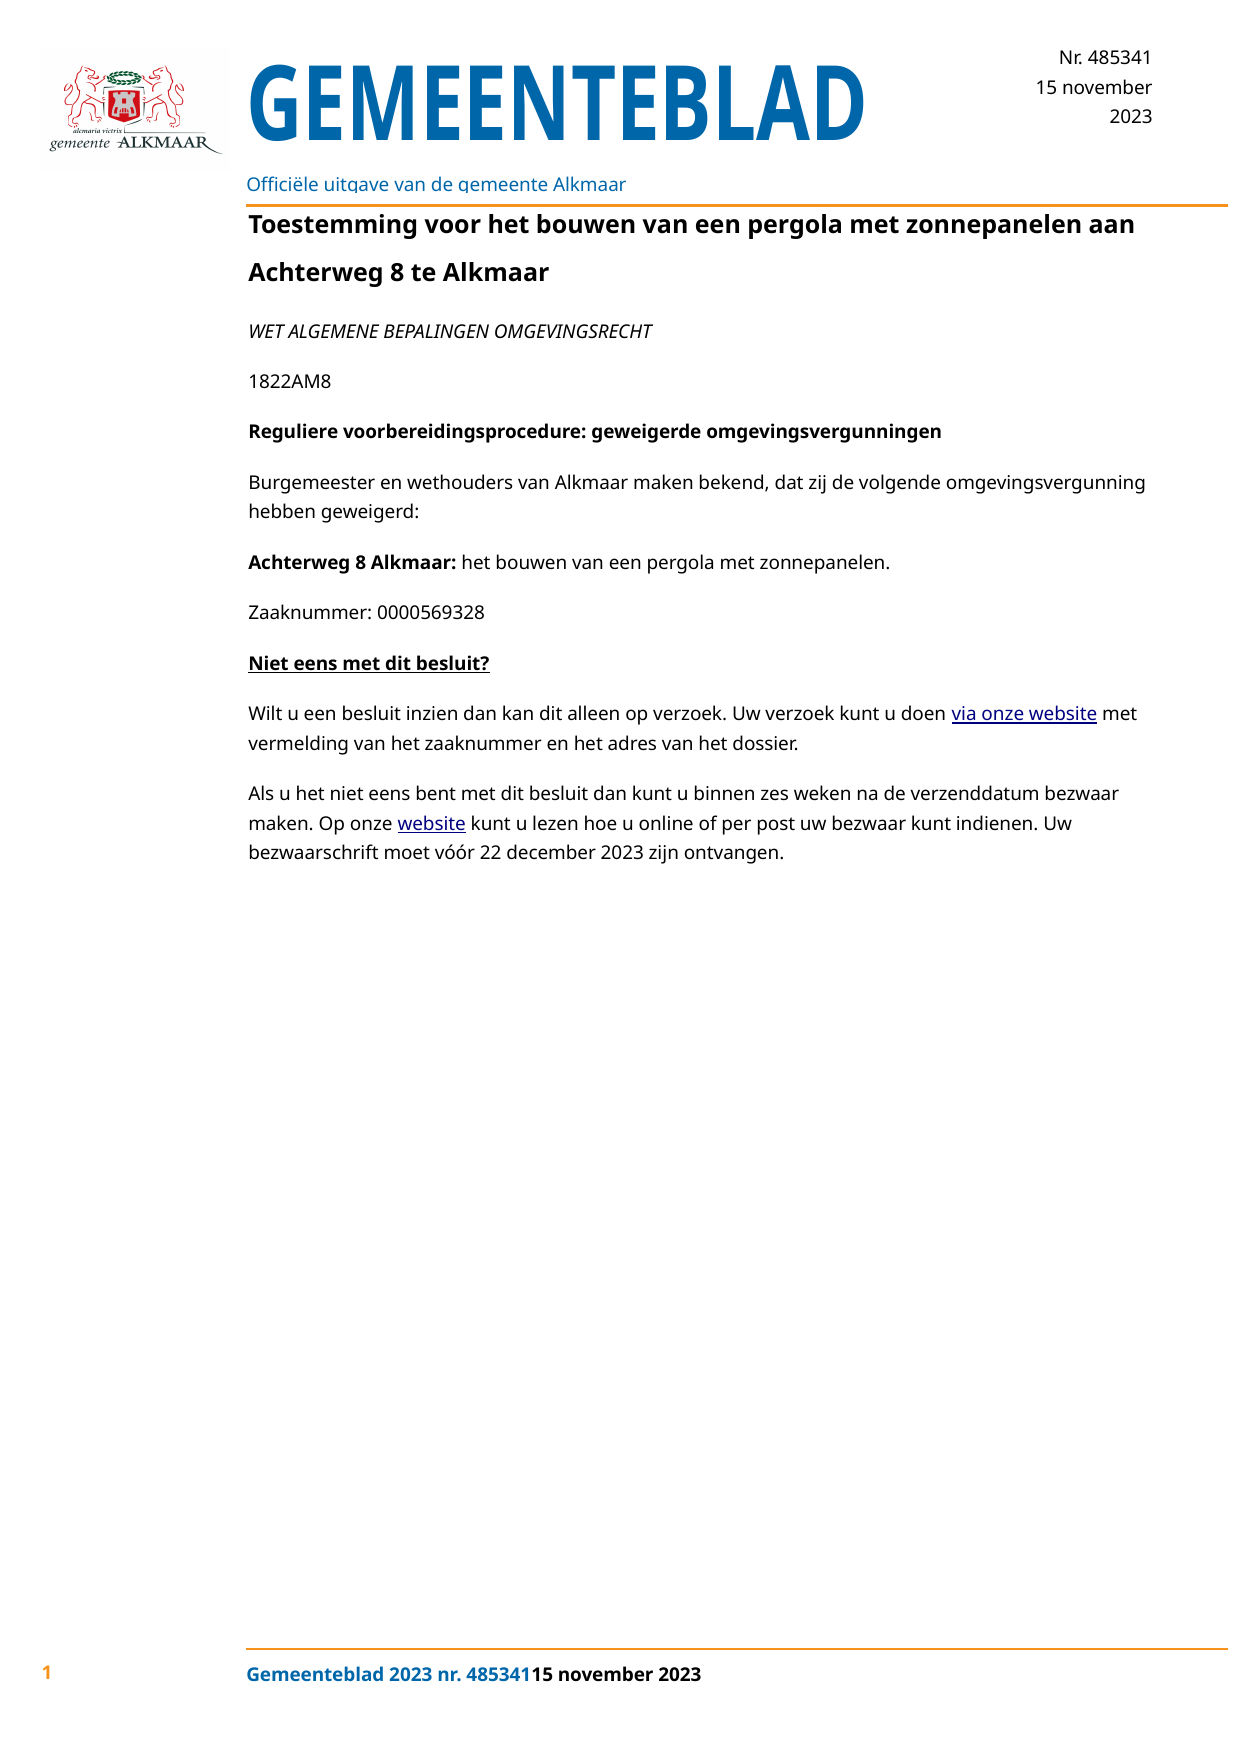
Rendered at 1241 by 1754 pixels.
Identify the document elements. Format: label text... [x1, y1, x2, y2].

text Reguliere voorbereidingsprocedure: geweigerde omgevingsvergunningen [248, 419, 1152, 444]
text Zaaknummer: 0000569328 [248, 599, 1152, 625]
text Als u het niet eens bent met dit besluit dan kunt u binnen zes weken na de verzenddatum bezwaar maken. Op onze website kunt u lezen hoe u online of per post uw bezwaar kunt indienen. Uw bezwaarschrift moet vóór 22 december 2023 zijn ontvangen. [248, 780, 1152, 865]
text Toestemming voor het bouwen van een pergola met zonnepanelen aan Achterweg 8 te Alkmaar [248, 207, 1152, 288]
text Burgemeester en wethouders van Alkmaar maken bekend, dat zij de volgende omgevingsvergunning hebben geweigerd: [248, 469, 1152, 524]
text Achterweg 8 Alkmaar: het bouwen van een pergola met zonnepanelen. [248, 549, 1152, 575]
text WET ALGEMENE BEPALINGEN OMGEVINGSRECHT [248, 318, 1152, 344]
text 1822AM8 [248, 368, 1152, 394]
picture [41, 47, 231, 172]
text Niet eens met dit besluit? [248, 650, 1152, 676]
text Wilt u een besluit inzien dan kan dit alleen op verzoek. Uw verzoek kunt u doen via onze website met vermelding van het zaaknummer en het adres van het dossier. [248, 700, 1152, 756]
